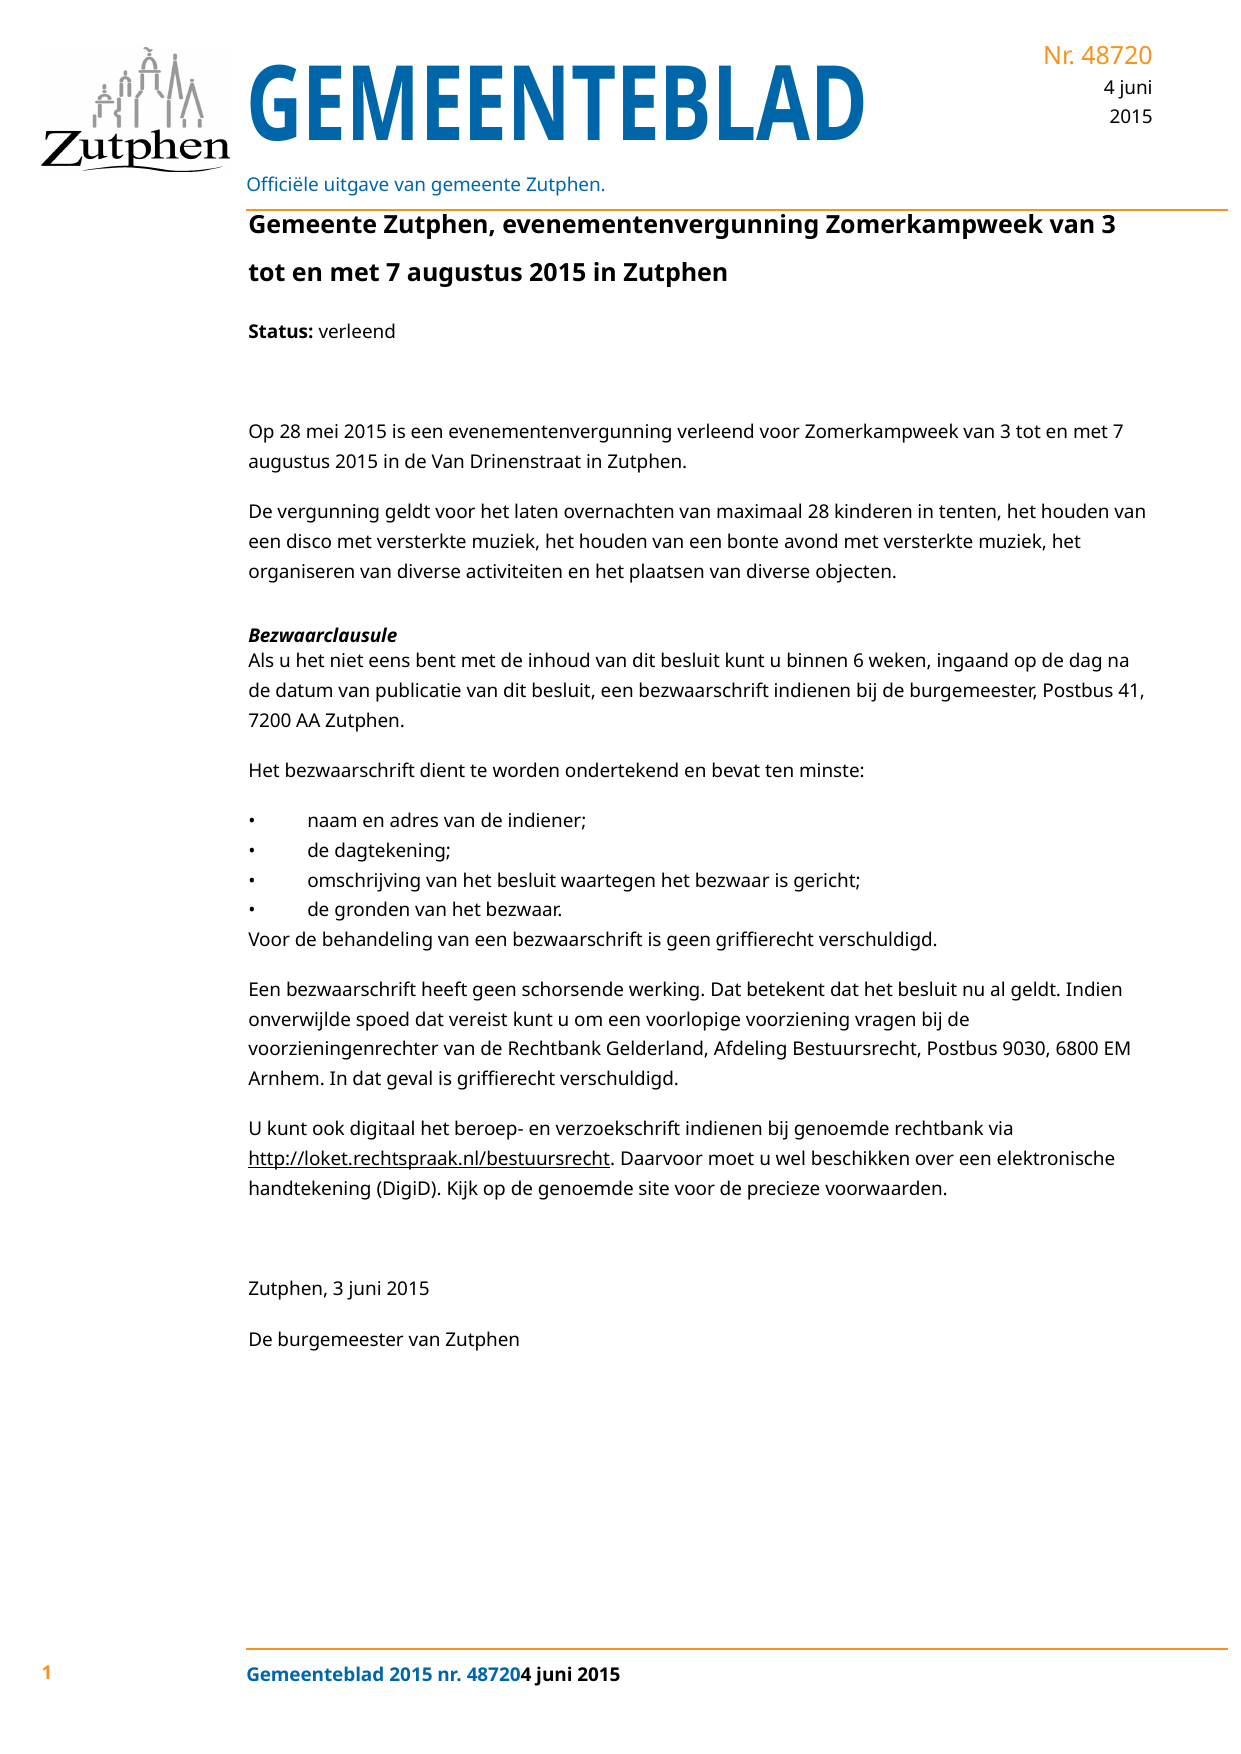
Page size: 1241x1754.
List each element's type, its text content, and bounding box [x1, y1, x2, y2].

text U kunt ook digitaal het beroep- en verzoekschrift indienen bij genoemde rechtbank via http://loket.rechtspraak.nl/bestuursrecht. Daarvoor moet u wel beschikken over een elektronische handtekening (DigiD). Kijk op de genoemde site voor de precieze voorwaarden. [248, 1116, 1152, 1200]
picture [41, 47, 231, 172]
text De vergunning geldt voor het laten overnachten van maximaal 28 kinderen in tenten, het houden van een disco met versterkte muziek, het houden van een bonte avond met versterkte muziek, het organiseren van diverse activiteiten en het plaatsen van diverse objecten. [248, 499, 1152, 584]
list naam en adres van de indiener; [248, 808, 1152, 833]
text Bezwaarclausule [248, 622, 1152, 648]
text Voor de behandeling van een bezwaarschrift is geen griffierecht verschuldigd. [248, 926, 1152, 952]
text Als u het niet eens bent met de inhoud van dit besluit kunt u binnen 6 weken, ingaand op de dag na de datum van publicatie van dit besluit, een bezwaarschrift indienen bij de burgemeester, Postbus 41, 7200 AA Zutphen. [248, 648, 1152, 732]
list de gronden van het bezwaar. [248, 896, 1152, 922]
text Op 28 mei 2015 is een evenementenvergunning verleend voor Zomerkampweek van 3 tot en met 7 augustus 2015 in de Van Drinenstraat in Zutphen. [248, 419, 1152, 474]
text Het bezwaarschrift dient te worden ondertekend en bevat ten minste: [248, 757, 1152, 783]
list de dagtekening; [248, 837, 1152, 863]
text Status: verleend [248, 318, 1152, 344]
text Gemeente Zutphen, evenementenvergunning Zomerkampweek van 3 tot en met 7 augustus 2015 in Zutphen [248, 211, 1152, 288]
text De burgemeester van Zutphen [248, 1326, 1152, 1352]
text Een bezwaarschrift heeft geen schorsende werking. Dat betekent dat het besluit nu al geldt. Indien onverwijlde spoed dat vereist kunt u om een voorlopige voorziening vragen bij de voorzieningenrechter van de Rechtbank Gelderland, Afdeling Bestuursrecht, Postbus 9030, 6800 EM Arnhem. In dat geval is griffierecht verschuldigd. [248, 976, 1152, 1091]
list omschrijving van het besluit waartegen het bezwaar is gericht; [248, 867, 1152, 892]
text Zutphen, 3 juni 2015 [248, 1276, 1152, 1301]
